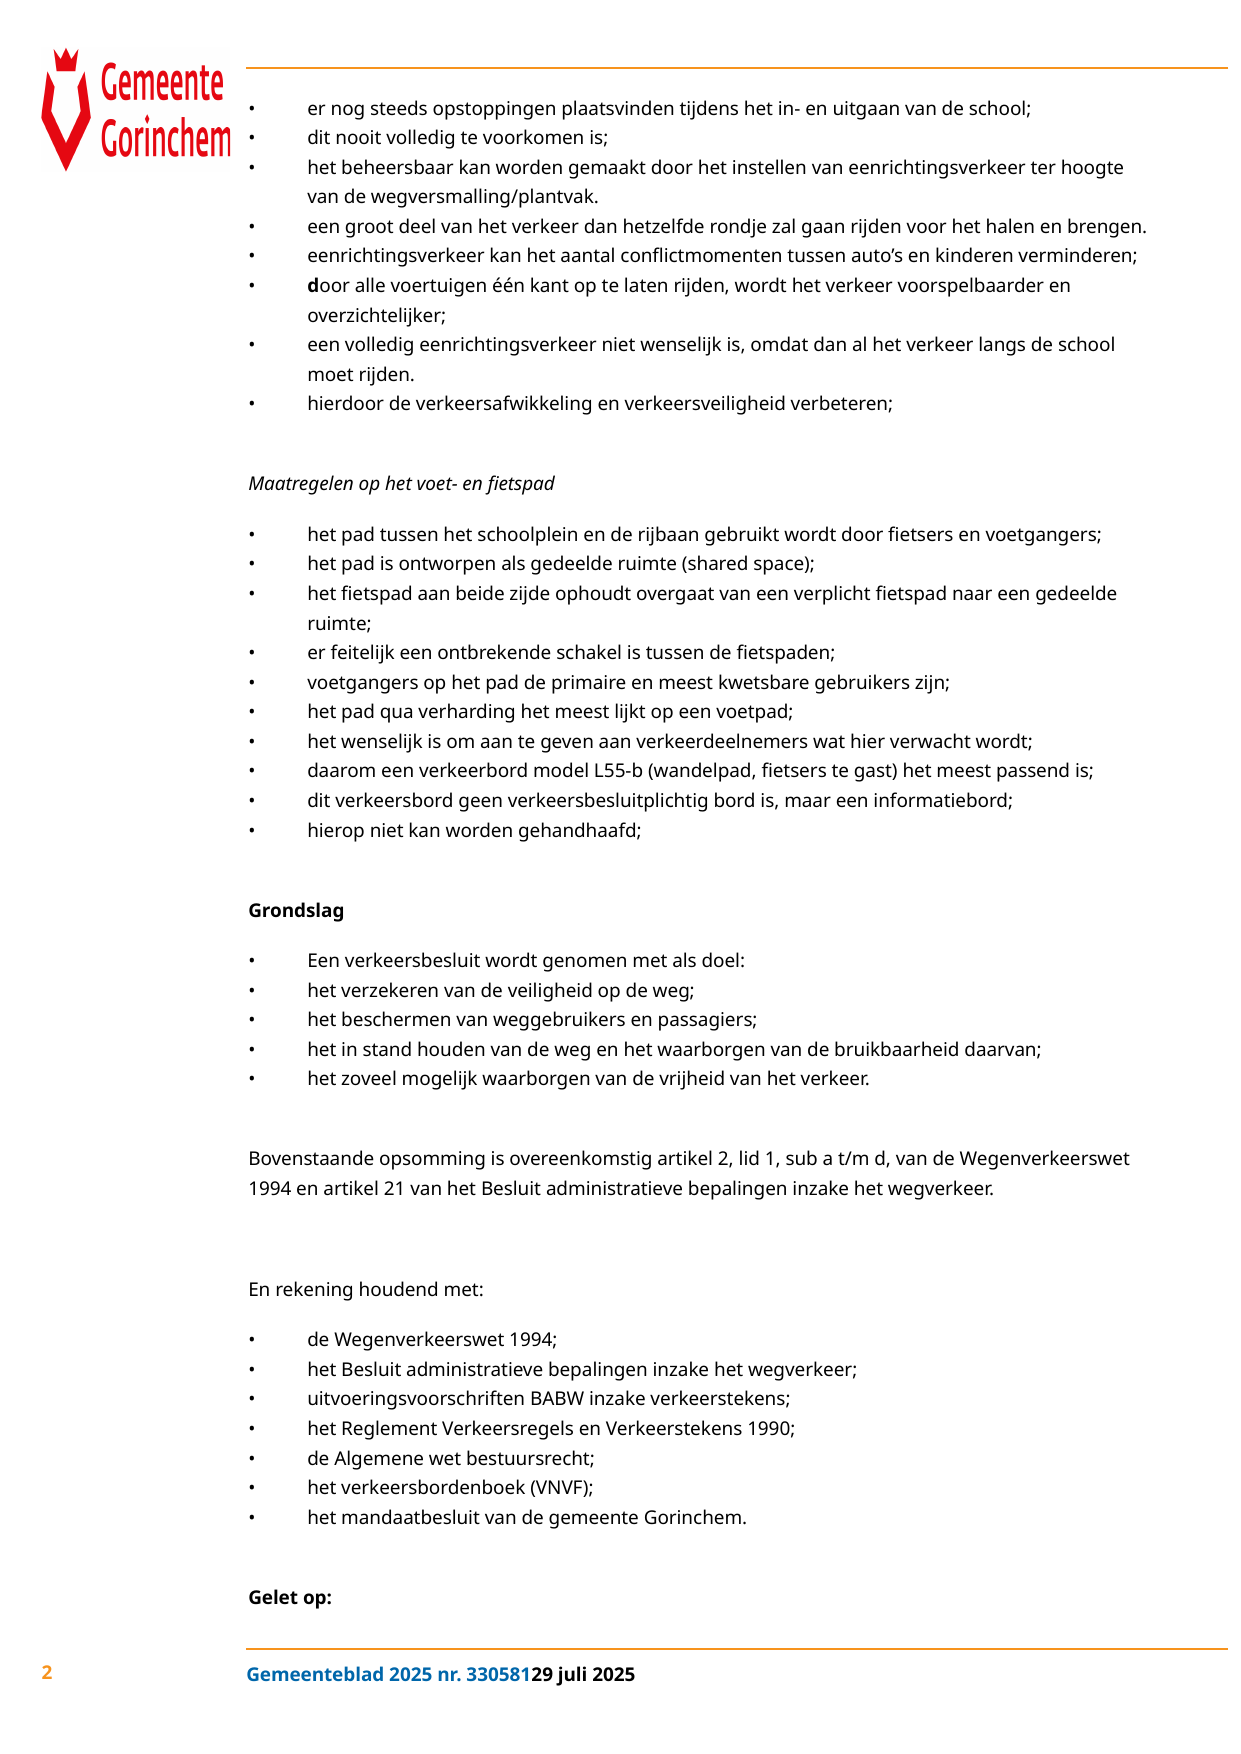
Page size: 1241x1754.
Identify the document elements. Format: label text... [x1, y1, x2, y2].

list uitvoeringsvoorschriften BABW inzake verkeerstekens; [248, 1386, 1152, 1411]
list het mandaatbesluit van de gemeente Gorinchem. [248, 1504, 1152, 1530]
list hierop niet kan worden gehandhaafd; [248, 817, 1152, 843]
text Maatregelen op het voet- en fietspad [248, 471, 1152, 496]
list er nog steeds opstoppingen plaatsvinden tijdens het in- en uitgaan van de school; [248, 95, 1152, 121]
list het fietspad aan beide zijde ophoudt overgaat van een verplicht fietspad naar een gedeelde ruimte; [248, 580, 1152, 636]
list het pad tussen het schoolplein en de rijbaan gebruikt wordt door fietsers en voetgangers; [248, 521, 1152, 547]
list door alle voertuigen één kant op te laten rijden, wordt het verkeer voorspelbaarder en overzichtelijker; [248, 272, 1152, 328]
list het beheersbaar kan worden gemaakt door het instellen van eenrichtingsverkeer ter hoogte van de wegversmalling/plantvak. [248, 154, 1152, 209]
picture [41, 47, 231, 172]
list er feitelijk een ontbrekende schakel is tussen de fietspaden; [248, 639, 1152, 665]
list hierdoor de verkeersafwikkeling en verkeersveiligheid verbeteren; [248, 391, 1152, 416]
list een groot deel van het verkeer dan hetzelfde rondje zal gaan rijden voor het halen en brengen. [248, 213, 1152, 239]
list het pad is ontworpen als gedeelde ruimte (shared space); [248, 551, 1152, 576]
text Bovenstaande opsomming is overeenkomstig artikel 2, lid 1, sub a t/m d, van de Wegenverkeerswet 1994 en artikel 21 van het Besluit administratieve bepalingen inzake het wegverkeer. [248, 1146, 1152, 1201]
list het in stand houden van de weg en het waarborgen van de bruikbaarheid daarvan; [248, 1036, 1152, 1062]
list het Besluit administratieve bepalingen inzake het wegverkeer; [248, 1356, 1152, 1382]
list het zoveel mogelijk waarborgen van de vrijheid van het verkeer. [248, 1066, 1152, 1091]
list eenrichtingsverkeer kan het aantal conflictmomenten tussen auto’s en kinderen verminderen; [248, 243, 1152, 268]
list het verkeersbordenboek (VNVF); [248, 1474, 1152, 1500]
list het beschermen van weggebruikers en passagiers; [248, 1006, 1152, 1032]
list daarom een verkeerbord model L55-b (wandelpad, fietsers te gast) het meest passend is; [248, 758, 1152, 783]
list het verzekeren van de veiligheid op de weg; [248, 977, 1152, 1003]
list dit verkeersbord geen verkeersbesluitplichtig bord is, maar een informatiebord; [248, 787, 1152, 813]
text Grondslag [248, 897, 1152, 923]
list het wenselijk is om aan te geven aan verkeerdeelnemers wat hier verwacht wordt; [248, 728, 1152, 754]
list het Reglement Verkeersregels en Verkeerstekens 1990; [248, 1415, 1152, 1441]
list de Algemene wet bestuursrecht; [248, 1445, 1152, 1471]
text Gelet op: [248, 1584, 1152, 1610]
list voetgangers op het pad de primaire en meest kwetsbare gebruikers zijn; [248, 669, 1152, 695]
list een volledig eenrichtingsverkeer niet wenselijk is, omdat dan al het verkeer langs de school moet rijden. [248, 331, 1152, 387]
text En rekening houdend met: [248, 1276, 1152, 1302]
list dit nooit volledig te voorkomen is; [248, 124, 1152, 150]
list de Wegenverkeerswet 1994; [248, 1326, 1152, 1352]
list Een verkeersbesluit wordt genomen met als doel: [248, 947, 1152, 973]
list het pad qua verharding het meest lijkt op een voetpad; [248, 698, 1152, 724]
